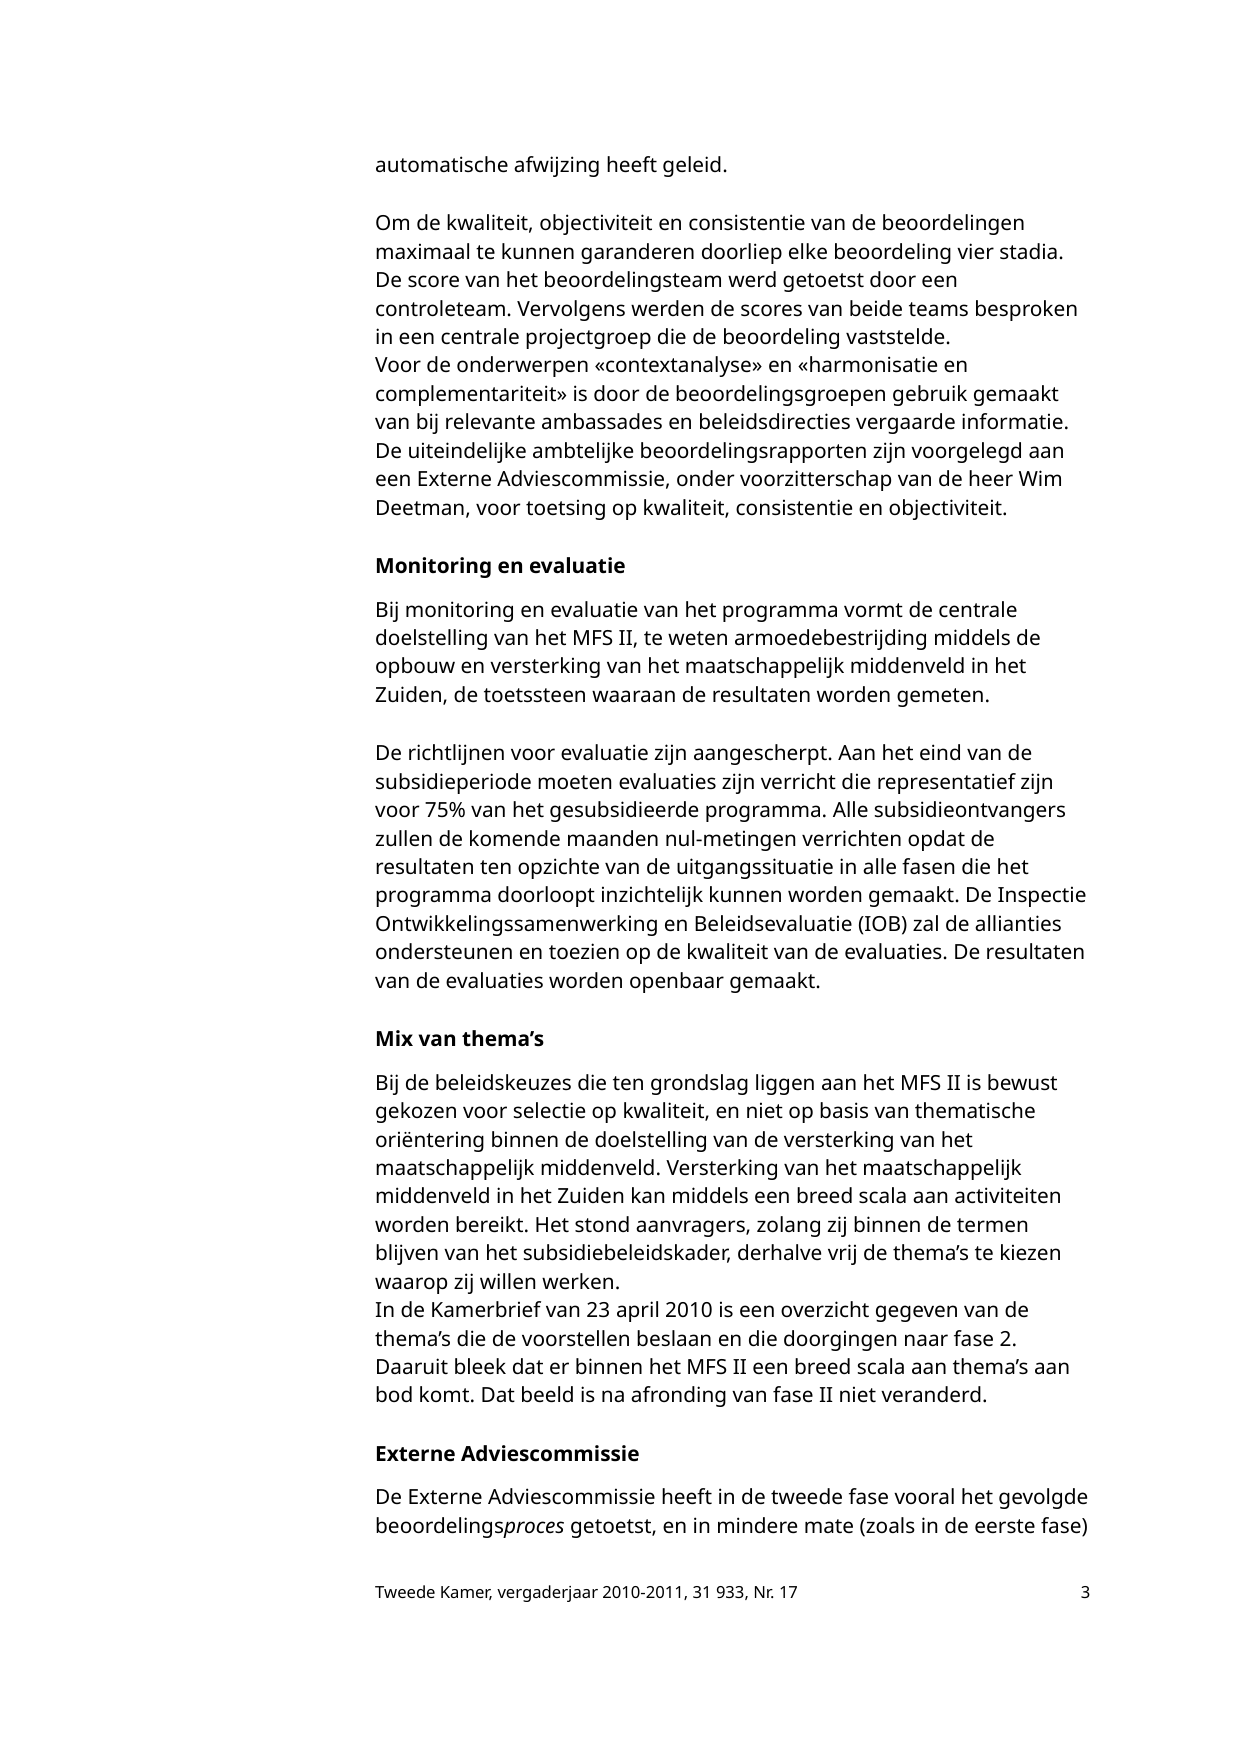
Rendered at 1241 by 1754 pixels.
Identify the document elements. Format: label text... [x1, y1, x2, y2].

text Bij monitoring en evaluatie van het programma vormt de centrale doelstelling van het MFS II, te weten armoedebestrijding middels de opbouw en versterking van het maatschappelijk middenveld in het Zuiden, de toetssteen waaraan de resultaten worden gemeten. [375, 595, 1090, 708]
text Om de kwaliteit, objectiviteit en consistentie van de beoordelingen maximaal te kunnen garanderen doorliep elke beoordeling vier stadia. De score van het beoordelingsteam werd getoetst door een controleteam. Vervolgens werden de scores van beide teams besproken in een centrale projectgroep die de beoordeling vaststelde. [375, 208, 1090, 351]
text De Externe Adviescommissie heeft in de tweede fase vooral het gevolgde beoordelingsproces getoetst, en in mindere mate (zoals in de eerste fase) [375, 1482, 1090, 1539]
text automatische afwijzing heeft geleid. [375, 150, 1090, 178]
text Mix van thema’s [375, 1024, 1090, 1053]
text De uiteindelijke ambtelijke beoordelingsrapporten zijn voorgelegd aan een Externe Adviescommissie, onder voorzitterschap van de heer Wim Deetman, voor toetsing op kwaliteit, consistentie en objectiviteit. [375, 436, 1090, 521]
text De richtlijnen voor evaluatie zijn aangescherpt. Aan het eind van de subsidieperiode moeten evaluaties zijn verricht die representatief zijn voor 75% van het gesubsidieerde programma. Alle subsidieontvangers zullen de komende maanden nul-metingen verrichten opdat de resultaten ten opzichte van de uitgangssituatie in alle fasen die het programma doorloopt inzichtelijk kunnen worden gemaakt. De Inspectie Ontwikkelingssamenwerking en Beleidsevaluatie (IOB) zal de allianties ondersteunen en toezien op de kwaliteit van de evaluaties. De resultaten van de evaluaties worden openbaar gemaakt. [375, 738, 1090, 994]
text Bij de beleidskeuzes die ten grondslag liggen aan het MFS II is bewust gekozen voor selectie op kwaliteit, en niet op basis van thematische oriëntering binnen de doelstelling van de versterking van het maatschappelijk middenveld. Versterking van het maatschappelijk middenveld in het Zuiden kan middels een breed scala aan activiteiten worden bereikt. Het stond aanvragers, zolang zij binnen de termen blijven van het subsidiebeleidskader, derhalve vrij de thema’s te kiezen waarop zij willen werken. [375, 1068, 1090, 1295]
text Externe Adviescommissie [375, 1439, 1090, 1467]
text Voor de onderwerpen «contextanalyse» en «harmonisatie en complementariteit» is door de beoordelingsgroepen gebruik gemaakt van bij relevante ambassades en beleidsdirecties vergaarde informatie. [375, 351, 1090, 436]
text In de Kamerbrief van 23 april 2010 is een overzicht gegeven van de thema’s die de voorstellen beslaan en die doorgingen naar fase 2. Daaruit bleek dat er binnen het MFS II een breed scala aan thema’s aan bod komt. Dat beeld is na afronding van fase II niet veranderd. [375, 1295, 1090, 1409]
text Monitoring en evaluatie [375, 551, 1090, 580]
